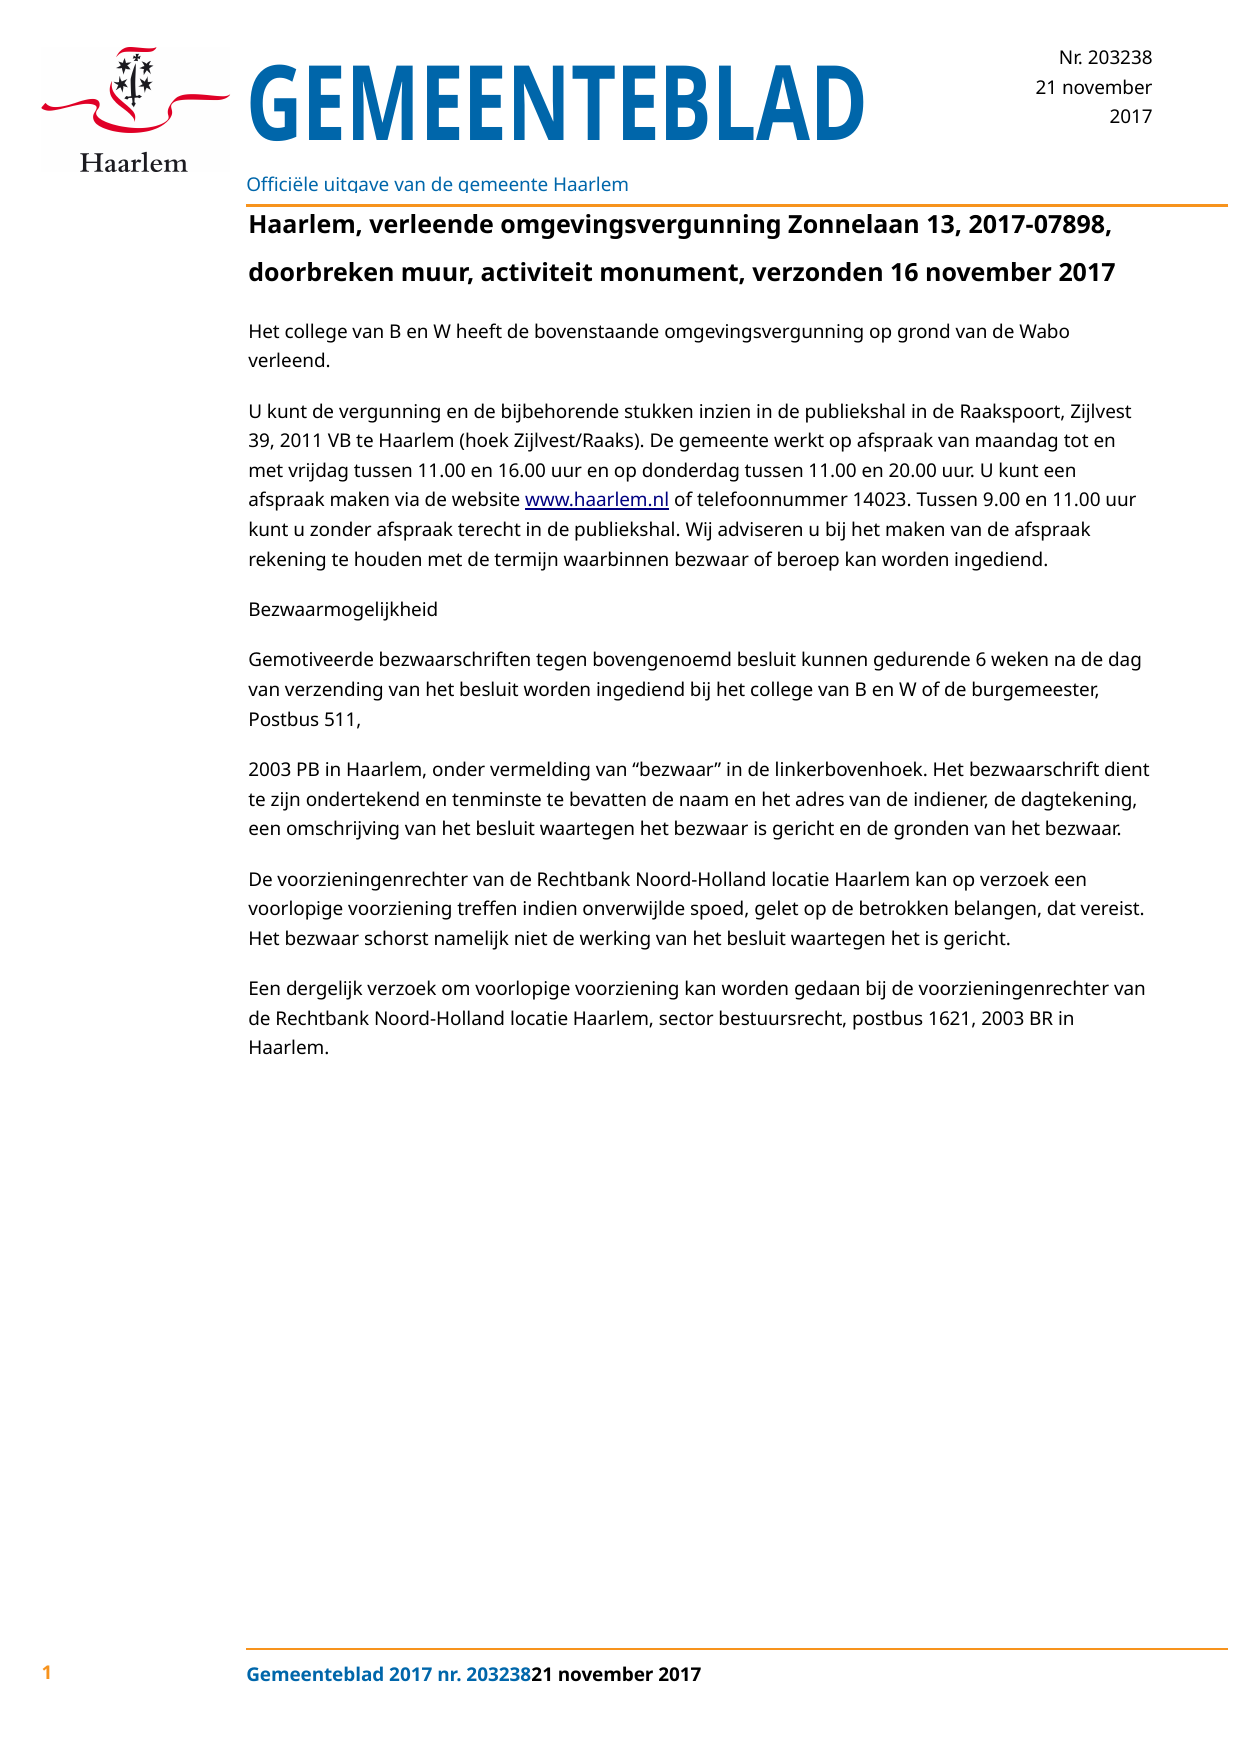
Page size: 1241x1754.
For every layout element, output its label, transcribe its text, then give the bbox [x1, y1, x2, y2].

text Gemotiveerde bezwaarschriften tegen bovengenoemd besluit kunnen gedurende 6 weken na de dag van verzending van het besluit worden ingediend bij het college van B en W of de burgemeester, Postbus 511, [248, 647, 1152, 732]
text Haarlem, verleende omgevingsvergunning Zonnelaan 13, 2017-07898, doorbreken muur, activiteit monument, verzonden 16 november 2017 [248, 207, 1152, 288]
text U kunt de vergunning en de bijbehorende stukken inzien in de publiekshal in de Raakspoort, Zijlvest 39, 2011 VB te Haarlem (hoek Zijlvest/Raaks). De gemeente werkt op afspraak van maandag tot en met vrijdag tussen 11.00 en 16.00 uur en op donderdag tussen 11.00 en 20.00 uur. U kunt een afspraak maken via de website www.haarlem.nl of telefoonnummer 14023. Tussen 9.00 en 11.00 uur kunt u zonder afspraak terecht in de publiekshal. Wij adviseren u bij het maken van de afspraak rekening te houden met de termijn waarbinnen bezwaar of beroep kan worden ingediend. [248, 398, 1152, 572]
text Bezwaarmogelijkheid [248, 596, 1152, 622]
text De voorzieningenrechter van de Rechtbank Noord-Holland locatie Haarlem kan op verzoek een voorlopige voorziening treffen indien onverwijlde spoed, gelet op de betrokken belangen, dat vereist. Het bezwaar schorst namelijk niet de werking van het besluit waartegen het is gericht. [248, 866, 1152, 951]
text 2003 PB in Haarlem, onder vermelding van “bezwaar” in de linkerbovenhoek. Het bezwaarschrift dient te zijn ondertekend en tenminste te bevatten de naam en het adres van de indiener, de dagtekening, een omschrijving van het besluit waartegen het bezwaar is gericht en de gronden van het bezwaar. [248, 756, 1152, 841]
text Een dergelijk verzoek om voorlopige voorziening kan worden gedaan bij de voorzieningenrechter van de Rechtbank Noord-Holland locatie Haarlem, sector bestuursrecht, postbus 1621, 2003 BR in Haarlem. [248, 975, 1152, 1060]
text Het college van B en W heeft de bovenstaande omgevingsvergunning op grond van de Wabo verleend. [248, 318, 1152, 373]
picture [41, 47, 231, 172]
